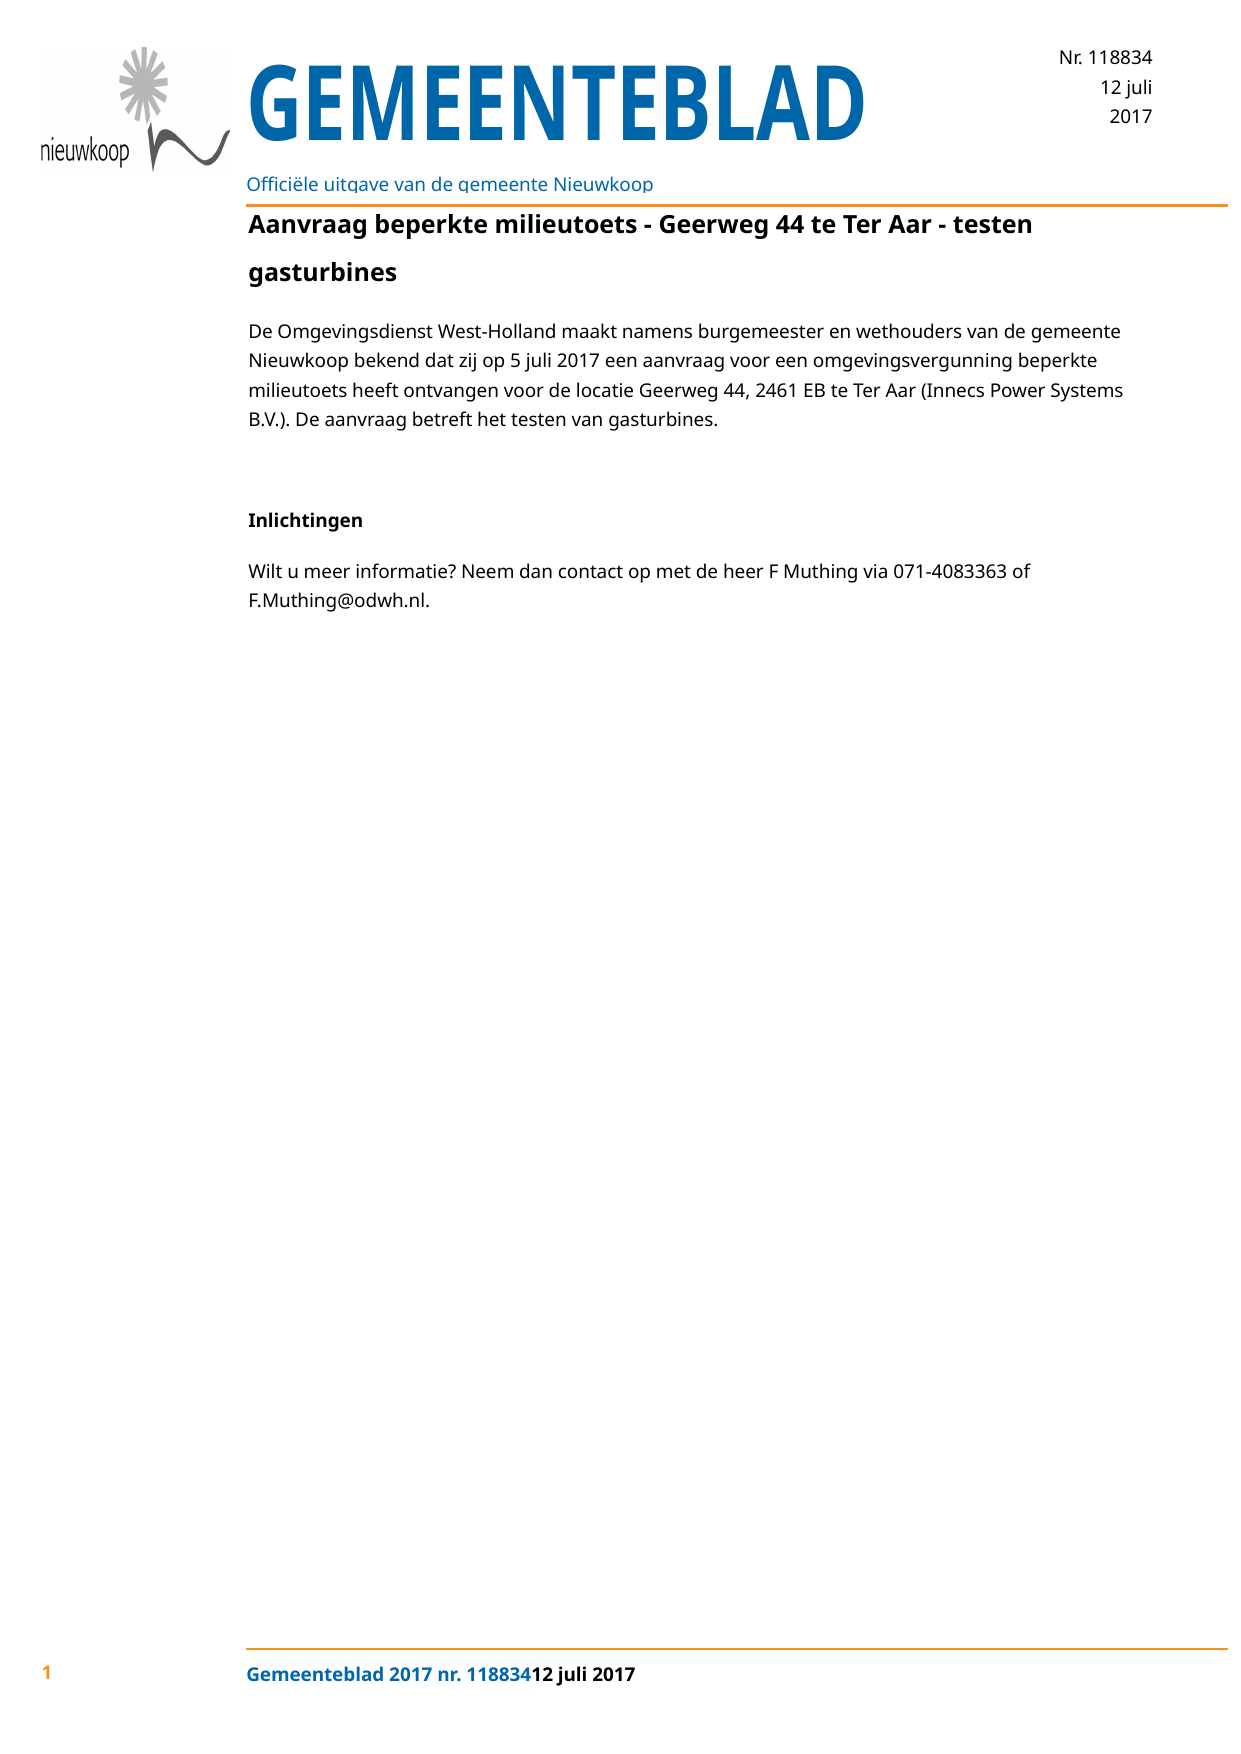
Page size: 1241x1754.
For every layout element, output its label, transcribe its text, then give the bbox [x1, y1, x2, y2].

text Aanvraag beperkte milieutoets - Geerweg 44 te Ter Aar - testen gasturbines [248, 207, 1152, 288]
text Wilt u meer informatie? Neem dan contact op met de heer F Muthing via 071-4083363 of F.Muthing@odwh.nl. [248, 558, 1152, 613]
picture [41, 47, 231, 172]
text Inlichtingen [248, 507, 1152, 533]
text De Omgevingsdienst West-Holland maakt namens burgemeester en wethouders van de gemeente Nieuwkoop bekend dat zij op 5 juli 2017 een aanvraag voor een omgevingsvergunning beperkte milieutoets heeft ontvangen voor de locatie Geerweg 44, 2461 EB te Ter Aar (Innecs Power Systems B.V.). De aanvraag betreft het testen van gasturbines. [248, 318, 1152, 432]
